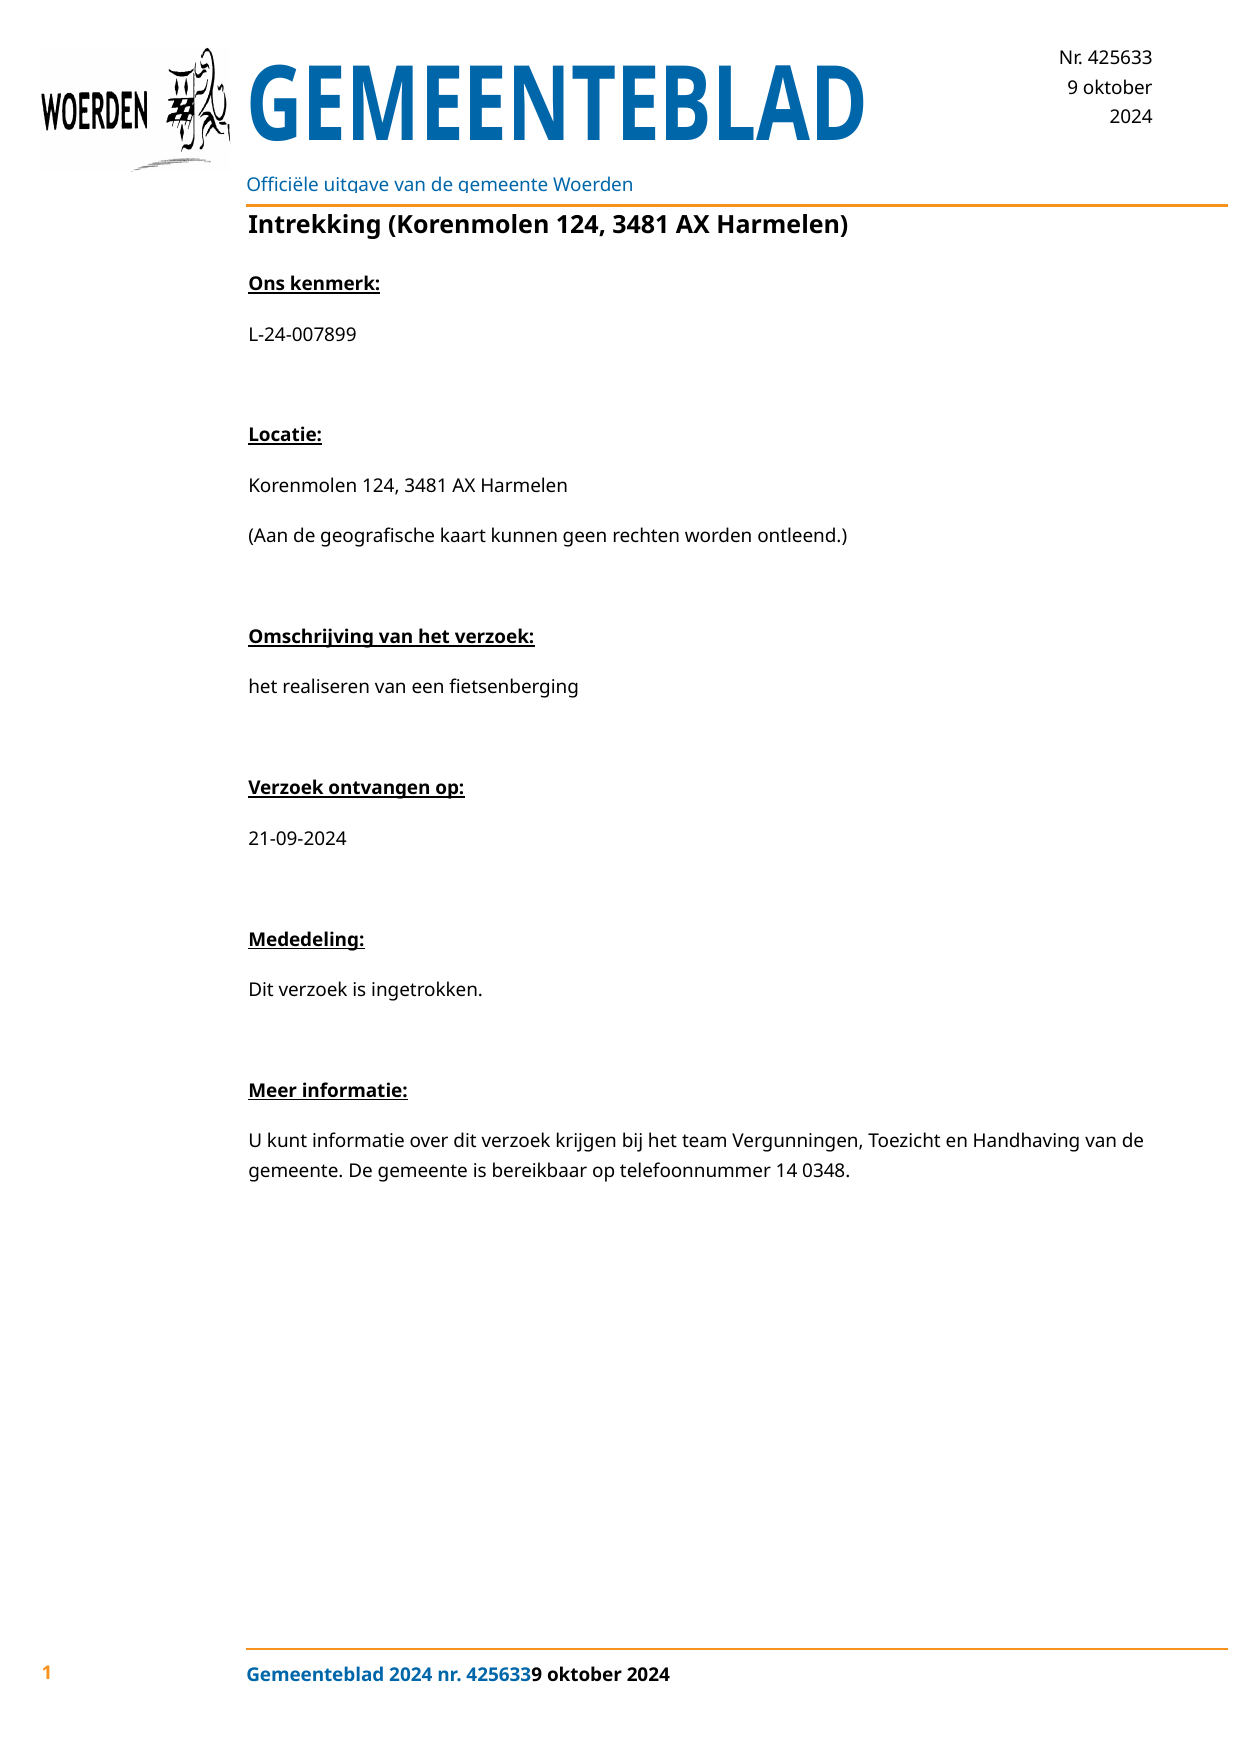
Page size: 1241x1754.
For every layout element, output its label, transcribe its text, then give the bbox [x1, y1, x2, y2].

text Omschrijving van het verzoek: [248, 623, 1152, 649]
text Ons kenmerk: [248, 270, 1152, 296]
text Dit verzoek is ingetrokken. [248, 976, 1152, 1002]
text (Aan de geografische kaart kunnen geen rechten worden ontleend.) [248, 522, 1152, 548]
text L-24-007899 [248, 321, 1152, 346]
text 21-09-2024 [248, 825, 1152, 851]
text Intrekking (Korenmolen 124, 3481 AX Harmelen) [248, 207, 1152, 241]
text Korenmolen 124, 3481 AX Harmelen [248, 472, 1152, 498]
text Verzoek ontvangen op: [248, 774, 1152, 800]
text Mededeling: [248, 926, 1152, 951]
text het realiseren van een fietsenberging [248, 674, 1152, 699]
text Locatie: [248, 422, 1152, 447]
text U kunt informatie over dit verzoek krijgen bij het team Vergunningen, Toezicht en Handhaving van de gemeente. De gemeente is bereikbaar op telefoonnummer 14 0348. [248, 1127, 1152, 1183]
text Meer informatie: [248, 1077, 1152, 1103]
picture [41, 47, 231, 172]
